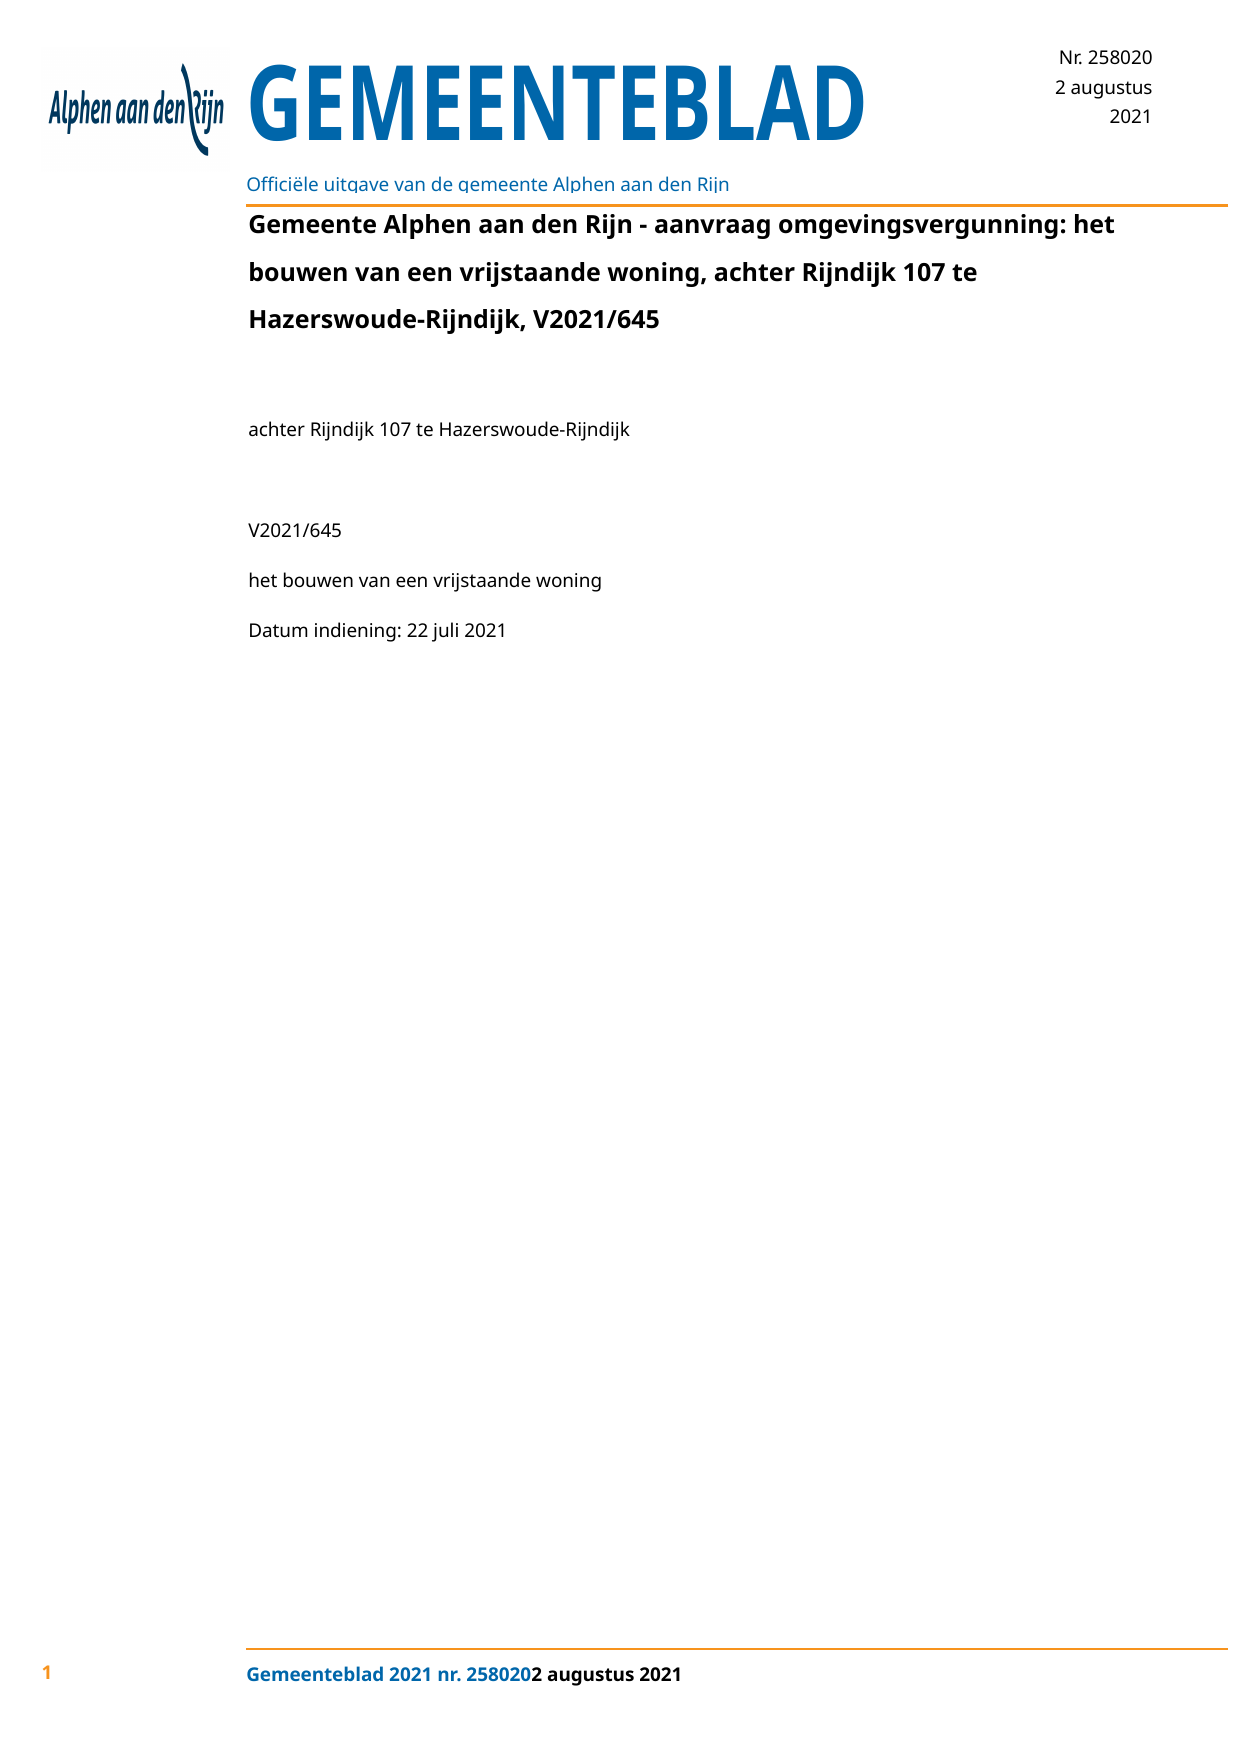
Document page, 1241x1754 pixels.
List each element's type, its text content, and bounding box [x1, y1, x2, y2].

text V2021/645 [248, 517, 1152, 542]
text Datum indiening: 22 juli 2021 [248, 618, 1152, 643]
text het bouwen van een vrijstaande woning [248, 567, 1152, 593]
text Gemeente Alphen aan den Rijn - aanvraag omgevingsvergunning: het bouwen van een vrijstaande woning, achter Rijndijk 107 te Hazerswoude-Rijndijk, V2021/645 [248, 207, 1152, 336]
picture [41, 47, 231, 172]
text achter Rijndijk 107 te Hazerswoude-Rijndijk [248, 416, 1152, 442]
